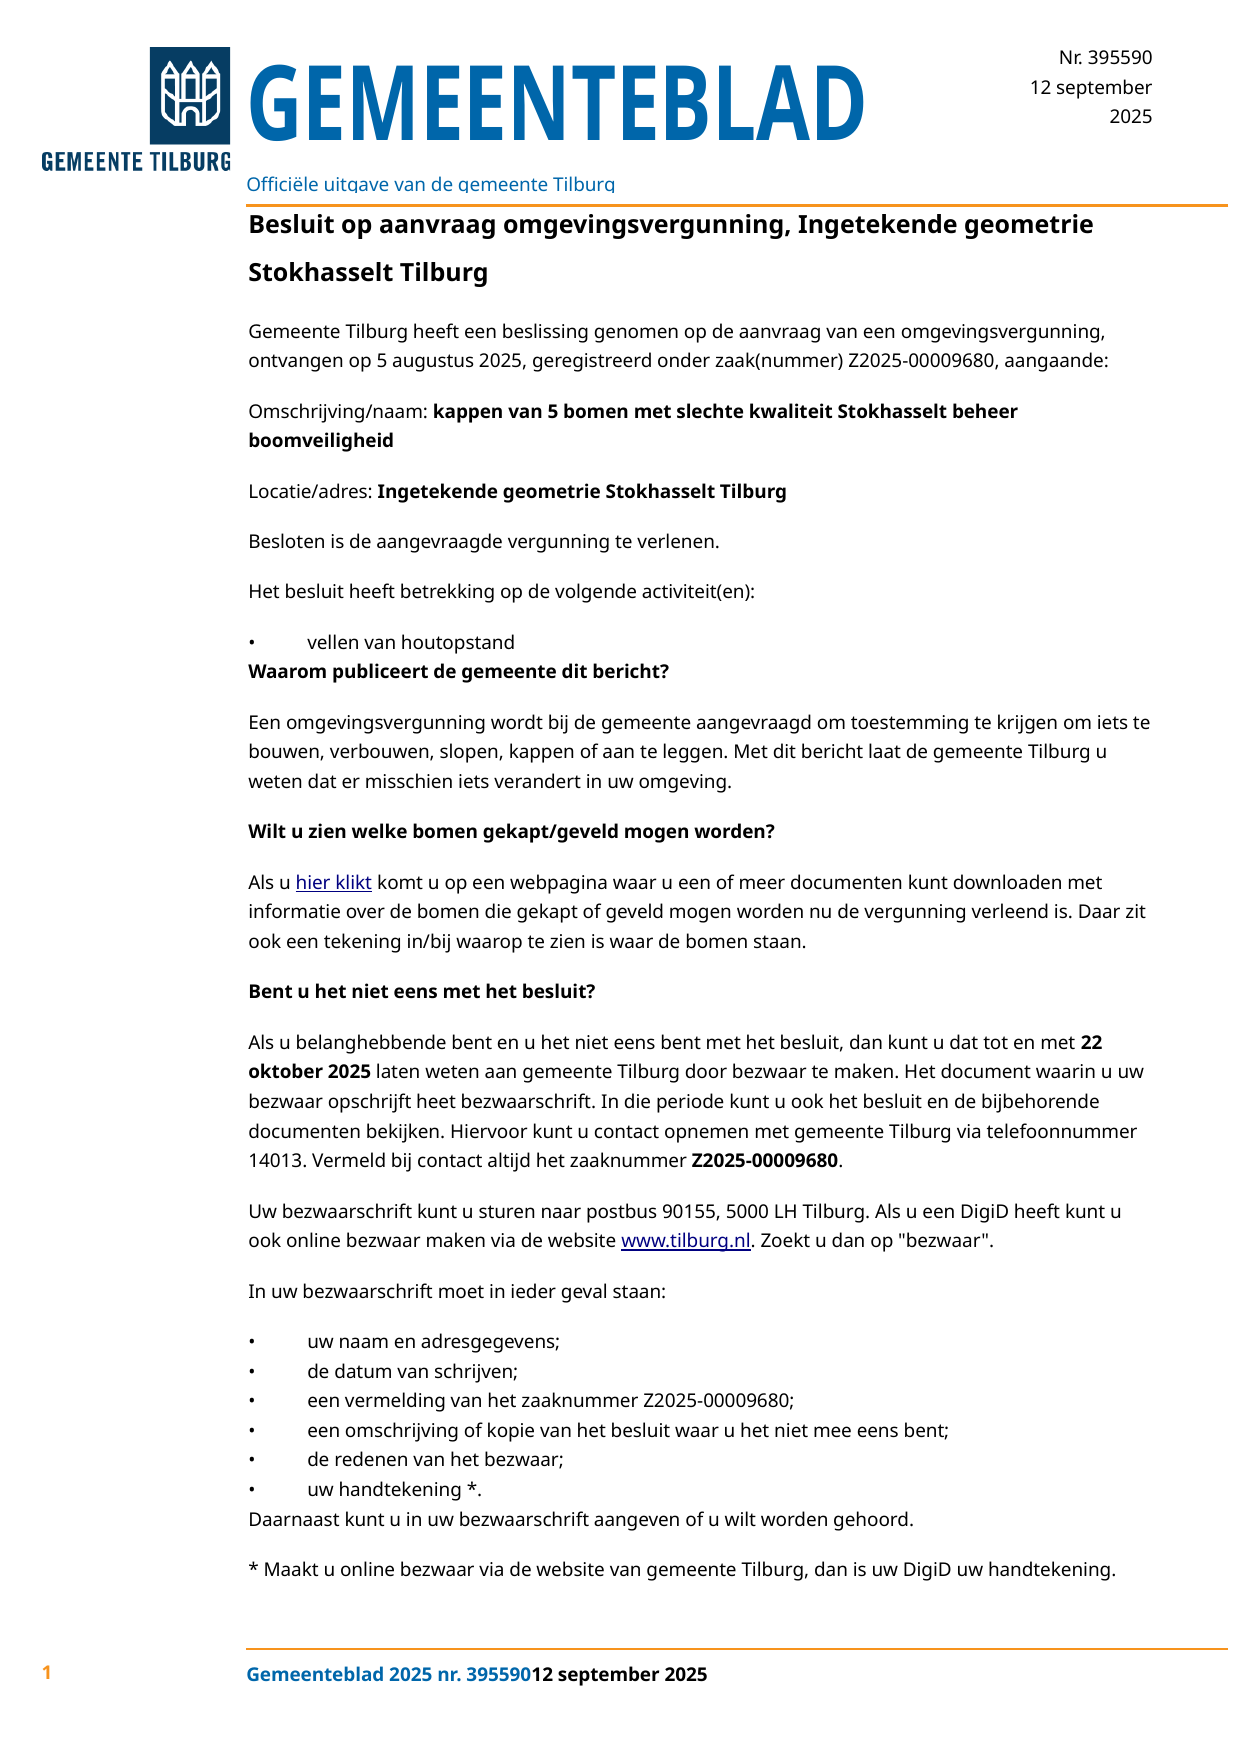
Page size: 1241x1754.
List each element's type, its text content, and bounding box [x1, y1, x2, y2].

text In uw bezwaarschrift moet in ieder geval staan: [248, 1278, 1152, 1304]
text Waarom publiceert de gemeente dit bericht? [248, 659, 1152, 684]
text Wilt u zien welke bomen gekapt/geveld mogen worden? [248, 819, 1152, 844]
text * Maakt u online bezwaar via de website van gemeente Tilburg, dan is uw DigiD uw handtekening. [248, 1556, 1152, 1582]
list uw naam en adresgegevens; [248, 1328, 1152, 1354]
list een omschrijving of kopie van het besluit waar u het niet mee eens bent; [248, 1417, 1152, 1443]
text Als u hier klikt komt u op een webpagina waar u een of meer documenten kunt downloaden met informatie over de bomen die gekapt of geveld mogen worden nu de vergunning verleend is. Daar zit ook een tekening in/bij waarop te zien is waar de bomen staan. [248, 869, 1152, 954]
text Een omgevingsvergunning wordt bij de gemeente aangevraagd om toestemming te krijgen om iets te bouwen, verbouwen, slopen, kappen of aan te leggen. Met dit bericht laat de gemeente Tilburg u weten dat er misschien iets verandert in uw omgeving. [248, 709, 1152, 794]
text Het besluit heeft betrekking op de volgende activiteit(en): [248, 579, 1152, 604]
text Als u belanghebbende bent en u het niet eens bent met het besluit, dan kunt u dat tot en met 22 oktober 2025 laten weten aan gemeente Tilburg door bezwaar te maken. Het document waarin u uw bezwaar opschrijft heet bezwaarschrift. In die periode kunt u ook het besluit en de bijbehorende documenten bekijken. Hiervoor kunt u contact opnemen met gemeente Tilburg via telefoonnummer 14013. Vermeld bij contact altijd het zaaknummer Z2025-00009680. [248, 1029, 1152, 1173]
text Bent u het niet eens met het besluit? [248, 979, 1152, 1004]
text Besluit op aanvraag omgevingsvergunning, Ingetekende geometrie Stokhasselt Tilburg [248, 207, 1152, 288]
text Daarnaast kunt u in uw bezwaarschrift aangeven of u wilt worden gehoord. [248, 1506, 1152, 1532]
list uw handtekening *. [248, 1476, 1152, 1502]
text Omschrijving/naam: kappen van 5 bomen met slechte kwaliteit Stokhasselt beheer boomveiligheid [248, 398, 1152, 453]
list vellen van houtopstand [248, 629, 1152, 655]
list een vermelding van het zaaknummer Z2025-00009680; [248, 1387, 1152, 1413]
text Gemeente Tilburg heeft een beslissing genomen op de aanvraag van een omgevingsvergunning, ontvangen op 5 augustus 2025, geregistreerd onder zaak(nummer) Z2025-00009680, aangaande: [248, 318, 1152, 373]
text Besloten is de aangevraagde vergunning te verlenen. [248, 528, 1152, 554]
text Locatie/adres: Ingetekende geometrie Stokhasselt Tilburg [248, 478, 1152, 504]
text Uw bezwaarschrift kunt u sturen naar postbus 90155, 5000 LH Tilburg. Als u een DigiD heeft kunt u ook online bezwaar maken via de website www.tilburg.nl. Zoekt u dan op "bezwaar". [248, 1198, 1152, 1253]
list de redenen van het bezwaar; [248, 1447, 1152, 1472]
list de datum van schrijven; [248, 1358, 1152, 1384]
picture [41, 47, 231, 172]
